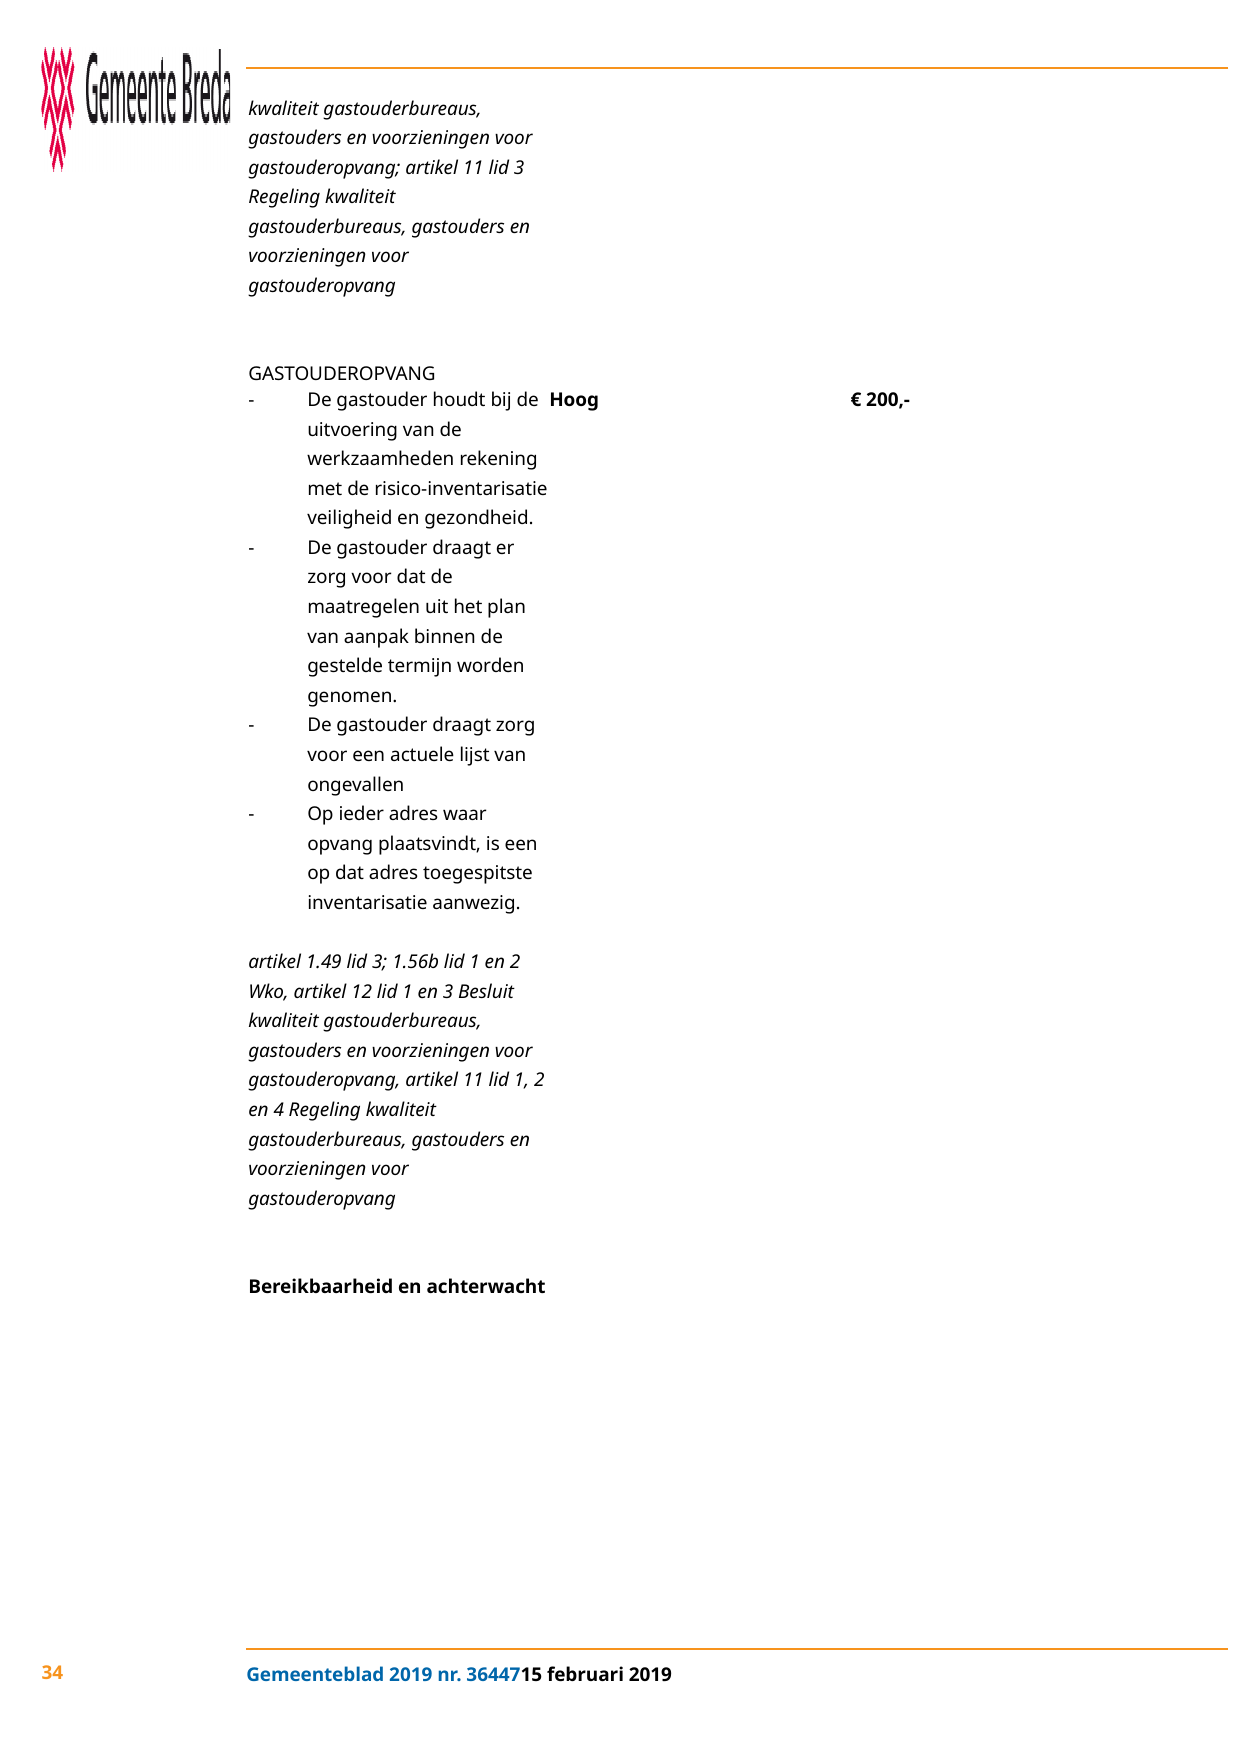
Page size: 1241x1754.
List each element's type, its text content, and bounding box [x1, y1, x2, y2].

table_cell [549, 95, 850, 328]
table_cell Hoog [549, 386, 850, 1240]
table_cell De gastouder houdt bij de uitvoering van de werkzaamheden rekening met de risico-inventarisatie veiligheid en gezondheid. De gastouder draagt er zorg voor dat de maatregelen uit het plan van aanpak binnen de gestelde termijn worden genomen. De gastouder draagt zorg voor een actuele lijst van ongevallen Op ieder adres waar opvang plaatsvindt, is een op dat adres toegespitste inventarisatie aanwezig. artikel 1.49 lid 3; 1.56b lid 1 en 2 Wko, artikel 12 lid 1 en 3 Besluit kwaliteit gastouderbureaus, gastouders en voorzieningen voor gastouderopvang, artikel 11 lid 1, 2 en 4 Regeling kwaliteit gastouderbureaus, gastouders en voorzieningen voor gastouderopvang [248, 386, 549, 1240]
table_cell [850, 95, 1152, 328]
table_header Bereikbaarheid en achterwacht [248, 1273, 1152, 1299]
table_cell € 200,- [850, 386, 1152, 1240]
table_cell kwaliteit gastouderbureaus, gastouders en voorzieningen voor gastouderopvang; artikel 11 lid 3 Regeling kwaliteit gastouderbureaus, gastouders en voorzieningen voor gastouderopvang [248, 95, 549, 328]
table_header GASTOUDEROPVANG [248, 361, 1152, 386]
picture [41, 47, 231, 172]
